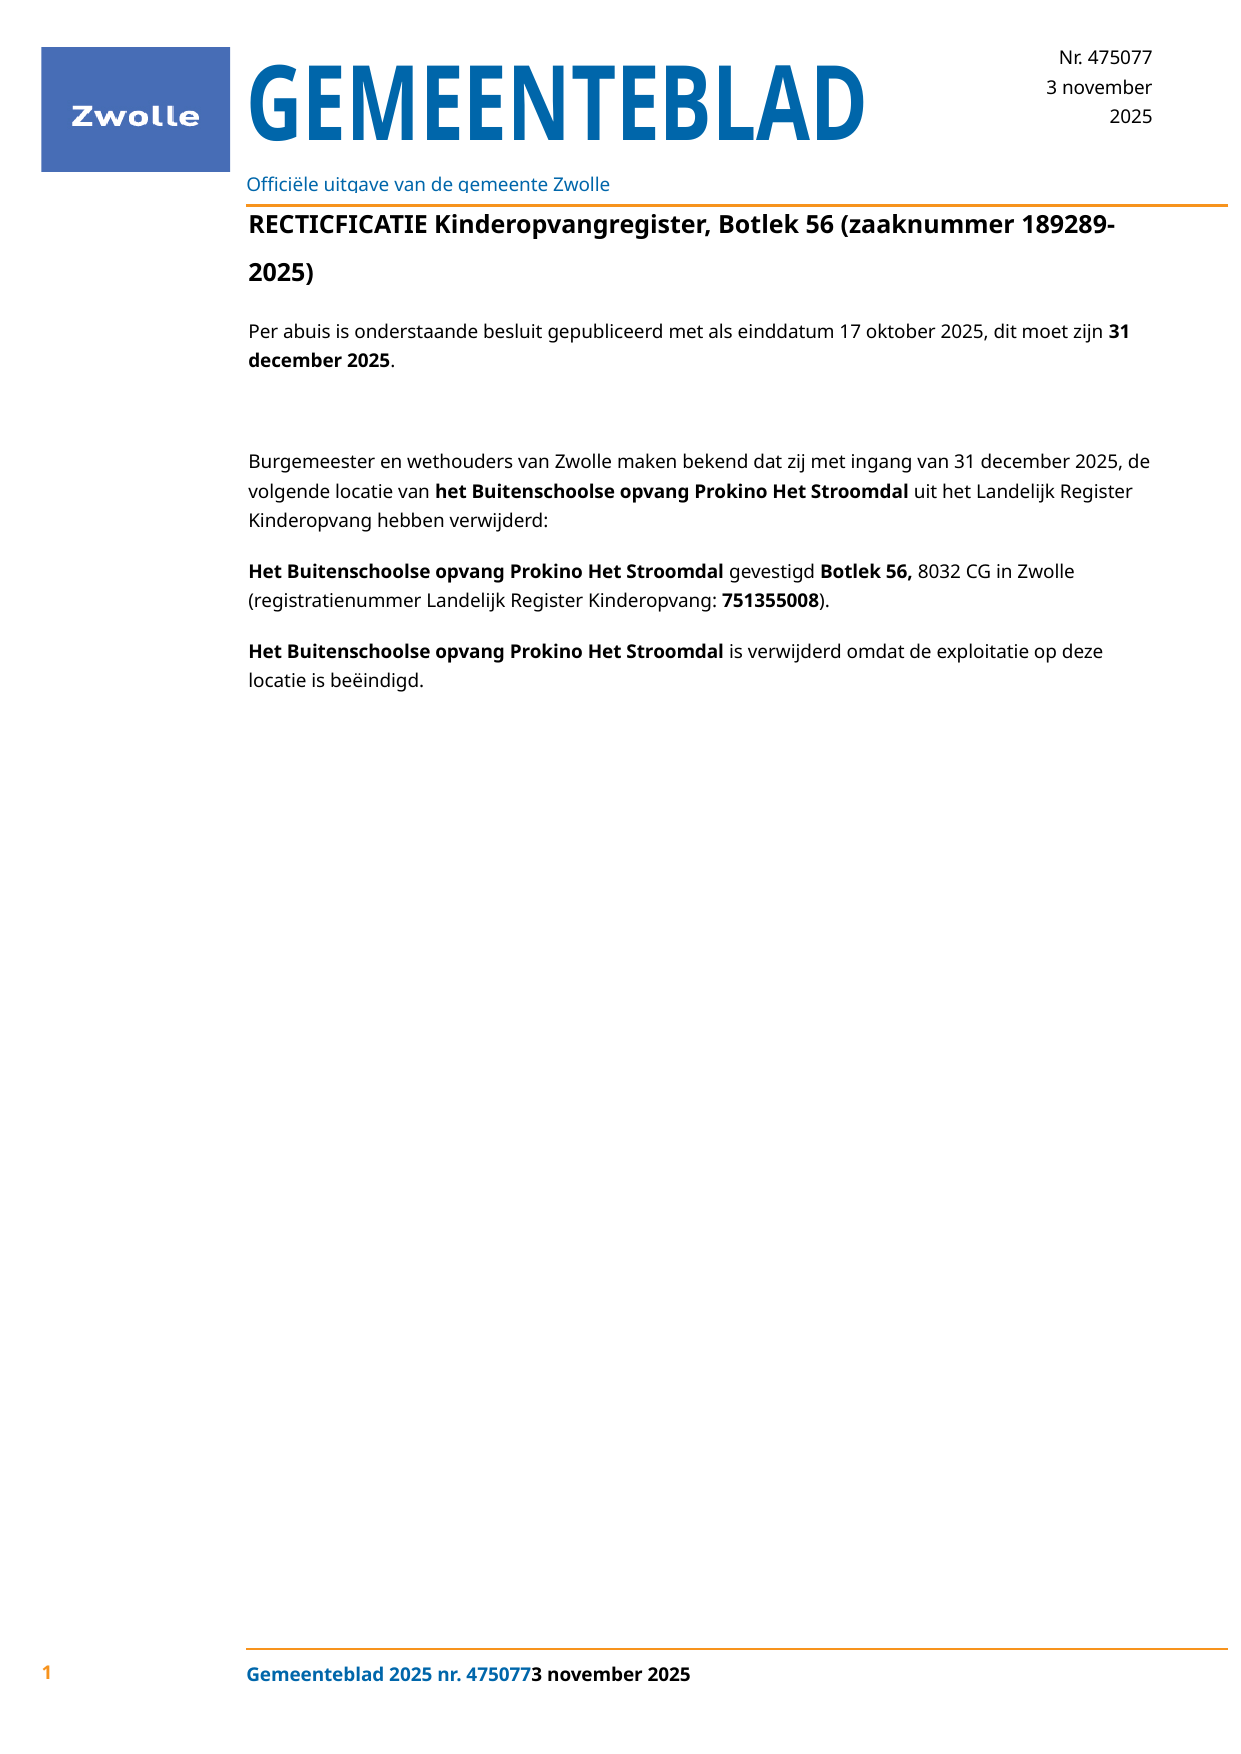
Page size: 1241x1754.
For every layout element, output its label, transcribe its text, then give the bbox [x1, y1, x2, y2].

text Burgemeester en wethouders van Zwolle maken bekend dat zij met ingang van 31 december 2025, de volgende locatie van het Buitenschoolse opvang Prokino Het Stroomdal uit het Landelijk Register Kinderopvang hebben verwijderd: [248, 448, 1152, 533]
text Per abuis is onderstaande besluit gepubliceerd met als einddatum 17 oktober 2025, dit moet zijn 31 december 2025. [248, 318, 1152, 373]
text RECTICFICATIE Kinderopvangregister, Botlek 56 (zaaknummer 189289-2025) [248, 207, 1152, 288]
text Het Buitenschoolse opvang Prokino Het Stroomdal is verwijderd omdat de exploitatie op deze locatie is beëindigd. [248, 638, 1152, 693]
picture [41, 47, 231, 172]
text Het Buitenschoolse opvang Prokino Het Stroomdal gevestigd Botlek 56, 8032 CG in Zwolle (registratienummer Landelijk Register Kinderopvang: 751355008). [248, 558, 1152, 613]
